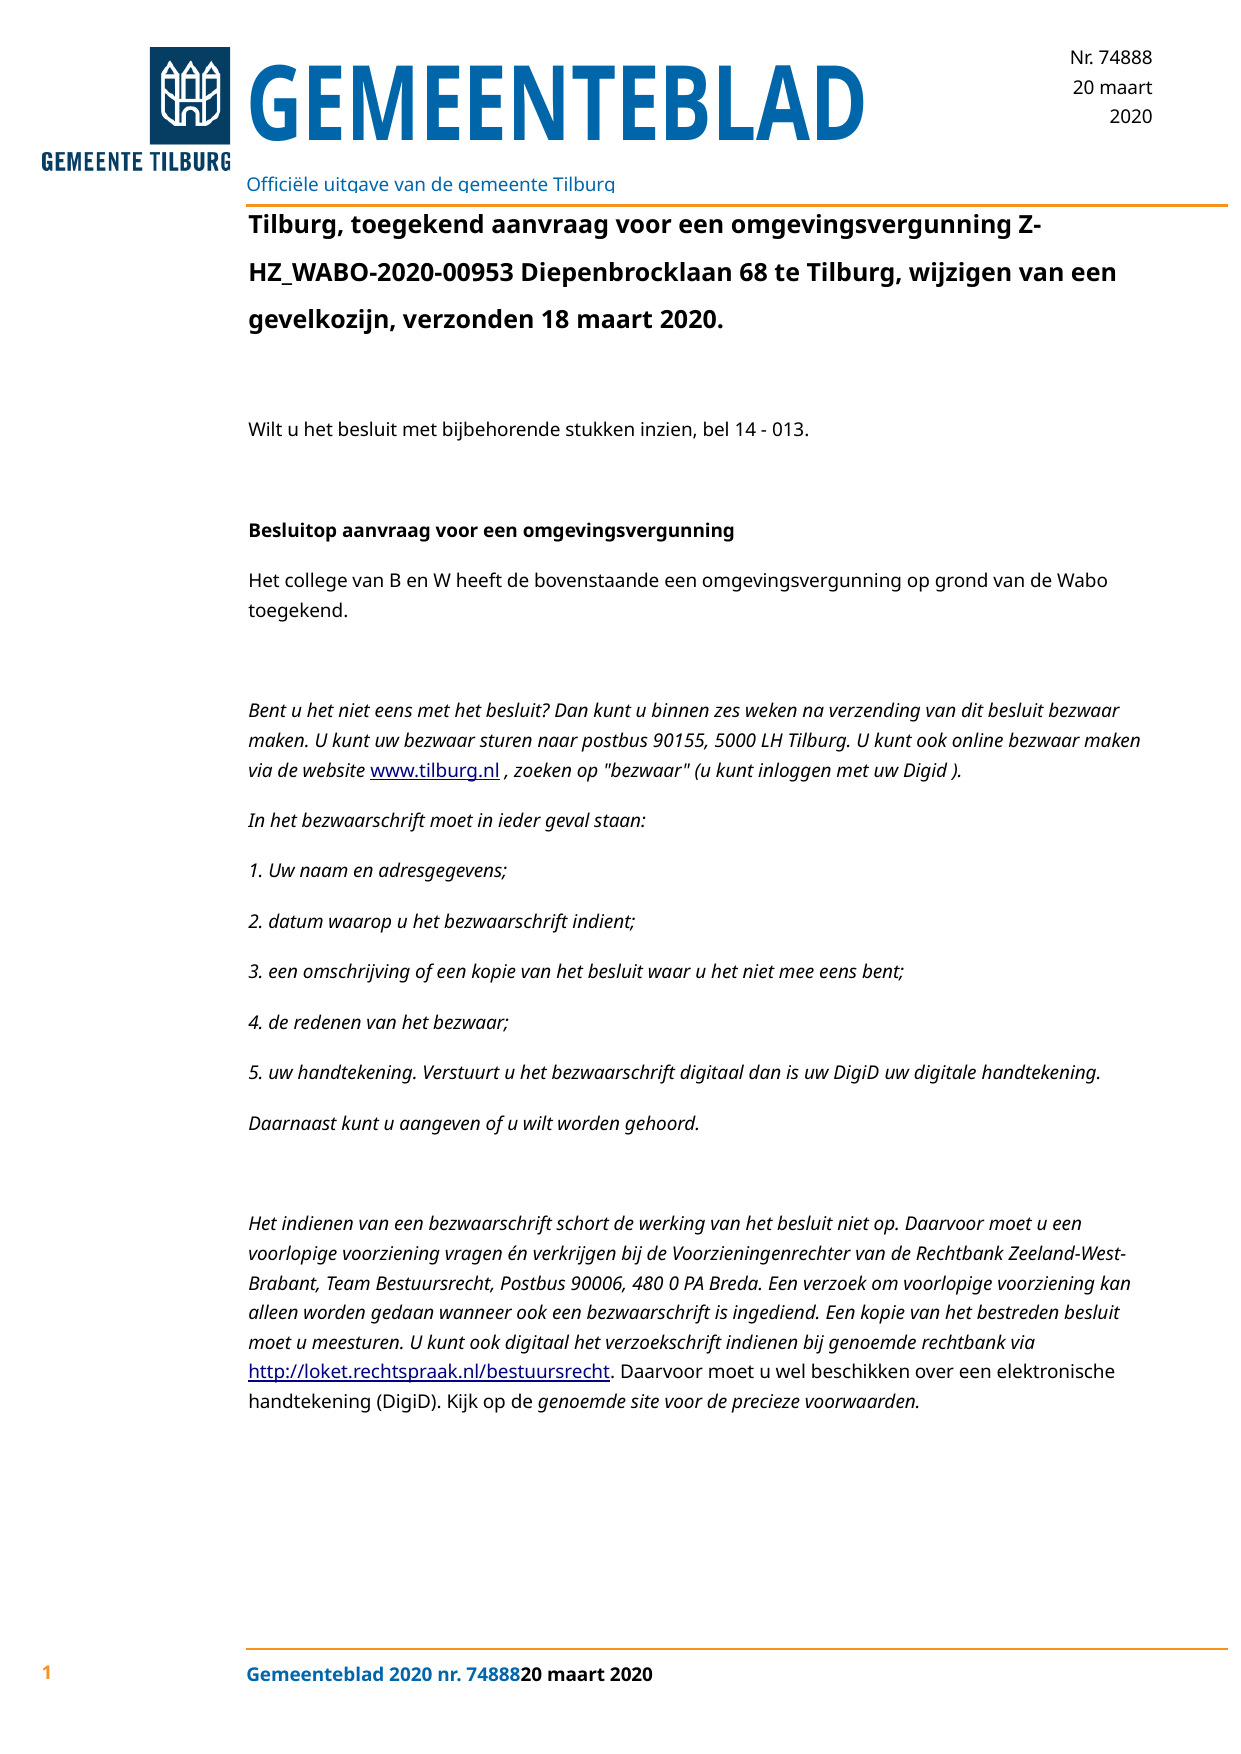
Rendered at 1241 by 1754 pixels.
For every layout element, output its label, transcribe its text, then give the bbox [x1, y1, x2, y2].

text Daarnaast kunt u aangeven of u wilt worden gehoord. [248, 1110, 1152, 1135]
text 1. Uw naam en adresgegevens; [248, 858, 1152, 883]
text Bent u het niet eens met het besluit? Dan kunt u binnen zes weken na verzending van dit besluit bezwaar maken. U kunt uw bezwaar sturen naar postbus 90155, 5000 LH Tilburg. U kunt ook online bezwaar maken via de website www.tilburg.nl , zoeken op "bezwaar" (u kunt inloggen met uw Digid ). [248, 698, 1152, 782]
text Wilt u het besluit met bijbehorende stukken inzien, bel 14 - 013. [248, 416, 1152, 442]
text Het college van B en W heeft de bovenstaande een omgevingsvergunning op grond van de Wabo toegekend. [248, 567, 1152, 622]
text 5. uw handtekening. Verstuurt u het bezwaarschrift digitaal dan is uw DigiD uw digitale handtekening. [248, 1059, 1152, 1085]
text Tilburg, toegekend aanvraag voor een omgevingsvergunning Z-HZ_WABO-2020-00953 Diepenbrocklaan 68 te Tilburg, wijzigen van een gevelkozijn, verzonden 18 maart 2020. [248, 207, 1152, 336]
text 4. de redenen van het bezwaar; [248, 1009, 1152, 1034]
picture [41, 47, 231, 172]
text Het indienen van een bezwaarschrift schort de werking van het besluit niet op. Daarvoor moet u een voorlopige voorziening vragen én verkrijgen bij de Voorzieningenrechter van de Rechtbank Zeeland-West-Brabant, Team Bestuursrecht, Postbus 90006, 480 0 PA Breda. Een verzoek om voorlopige voorziening kan alleen worden gedaan wanneer ook een bezwaarschrift is ingediend. Een kopie van het bestreden besluit moet u meesturen. U kunt ook digitaal het verzoekschrift indienen bij genoemde rechtbank via http://loket.rechtspraak.nl/bestuursrecht. Daarvoor moet u wel beschikken over een elektronische handtekening (DigiD). Kijk op de genoemde site voor de precieze voorwaarden. [248, 1211, 1152, 1414]
text 2. datum waarop u het bezwaarschrift indient; [248, 908, 1152, 934]
text 3. een omschrijving of een kopie van het besluit waar u het niet mee eens bent; [248, 958, 1152, 984]
text In het bezwaarschrift moet in ieder geval staan: [248, 807, 1152, 833]
text Besluitop aanvraag voor een omgevingsvergunning [248, 517, 1152, 542]
